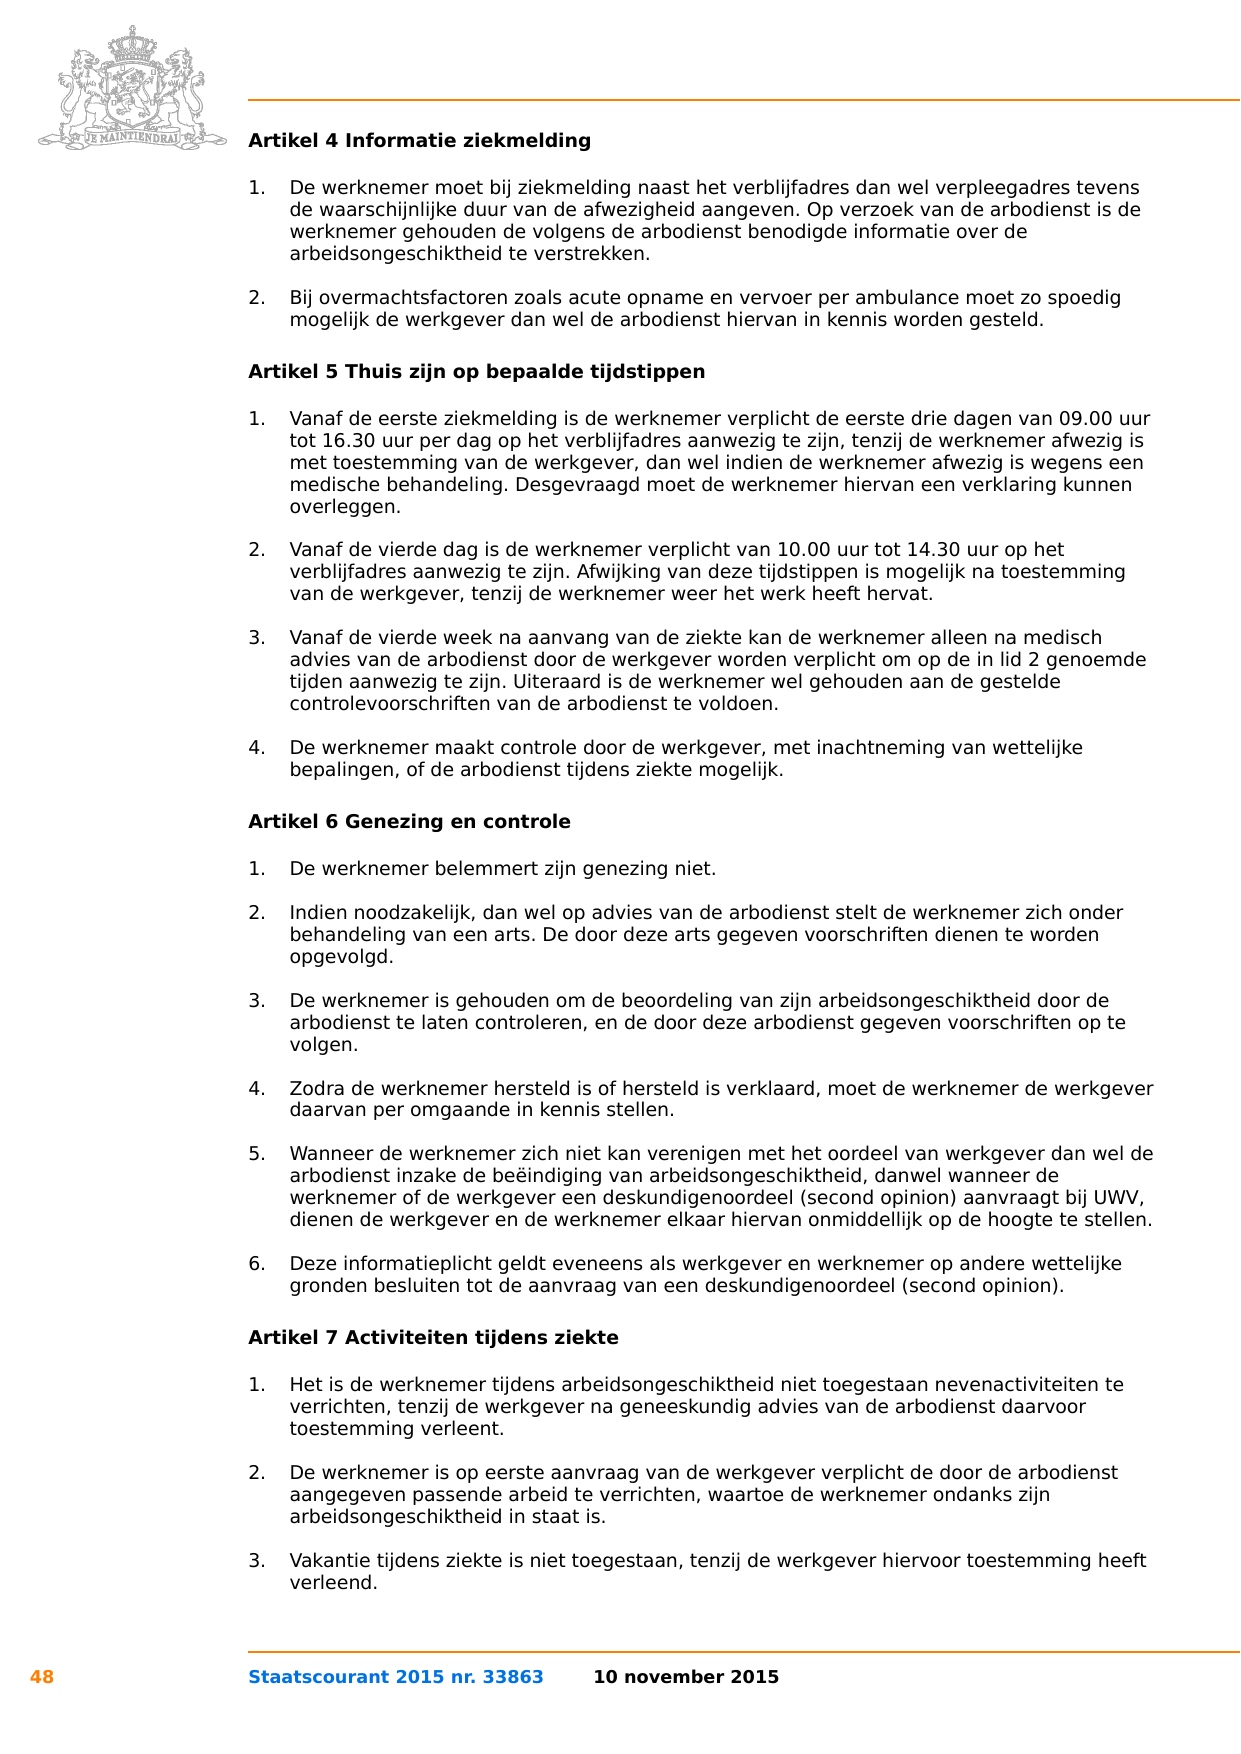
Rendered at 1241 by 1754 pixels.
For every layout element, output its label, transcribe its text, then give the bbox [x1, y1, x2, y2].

text 2. Indien noodzakelijk, dan wel op advies van de arbodienst stelt de werknemer zich onder behandeling van een arts. De door deze arts gegeven voorschriften dienen te worden opgevolgd. [248, 902, 1163, 968]
subtitle Artikel 7 Activiteiten tijdens ziekte [248, 1327, 1163, 1349]
text 1. De werknemer moet bij ziekmelding naast het verblijfadres dan wel verpleegadres tevens de waarschijnlijke duur van de afwezigheid aangeven. Op verzoek van de arbodienst is de werknemer gehouden de volgens de arbodienst benodigde informatie over de arbeidsongeschiktheid te verstrekken. [248, 177, 1163, 265]
text 6. Deze informatieplicht geldt eveneens als werkgever en werknemer op andere wettelijke gronden besluiten tot de aanvraag van een deskundigenoordeel (second opinion). [248, 1253, 1163, 1297]
text 4. Zodra de werknemer hersteld is of hersteld is verklaard, moet de werknemer de werkgever daarvan per omgaande in kennis stellen. [248, 1077, 1163, 1121]
text 5. Wanneer de werknemer zich niet kan verenigen met het oordeel van werkgever dan wel de arbodienst inzake de beëindiging van arbeidsongeschiktheid, danwel wanneer de werknemer of de werkgever een deskundigenoordeel (second opinion) aanvraagt bij UWV, dienen de werkgever en de werknemer elkaar hiervan onmiddellijk op de hoogte te stellen. [248, 1143, 1163, 1231]
text 3. De werknemer is gehouden om de beoordeling van zijn arbeidsongeschiktheid door de arbodienst te laten controleren, en de door deze arbodienst gegeven voorschriften op te volgen. [248, 989, 1163, 1056]
text 1. Het is de werknemer tijdens arbeidsongeschiktheid niet toegestaan nevenactiviteiten te verrichten, tenzij de werkgever na geneeskundig advies van de arbodienst daarvoor toestemming verleent. [248, 1374, 1163, 1440]
text 2. Vanaf de vierde dag is de werknemer verplicht van 10.00 uur tot 14.30 uur op het verblijfadres aanwezig te zijn. Afwijking van deze tijdstippen is mogelijk na toestemming van de werkgever, tenzij de werknemer weer het werk heeft hervat. [248, 539, 1163, 605]
text 1. Vanaf de eerste ziekmelding is de werknemer verplicht de eerste drie dagen van 09.00 uur tot 16.30 uur per dag op het verblijfadres aanwezig te zijn, tenzij de werknemer afwezig is met toestemming van de werkgever, dan wel indien de werknemer afwezig is wegens een medische behandeling. Desgevraagd moet de werknemer hiervan een verklaring kunnen overleggen. [248, 408, 1163, 517]
text 2. Bij overmachtsfactoren zoals acute opname en vervoer per ambulance moet zo spoedig mogelijk de werkgever dan wel de arbodienst hiervan in kennis worden gesteld. [248, 287, 1163, 331]
subtitle Artikel 6 Genezing en controle [248, 811, 1163, 833]
text 4. De werknemer maakt controle door de werkgever, met inachtneming van wettelijke bepalingen, of de arbodienst tijdens ziekte mogelijk. [248, 737, 1163, 781]
subtitle Artikel 4 Informatie ziekmelding [248, 130, 1163, 152]
text 1. De werknemer belemmert zijn genezing niet. [248, 858, 1163, 880]
text 2. De werknemer is op eerste aanvraag van de werkgever verplicht de door de arbodienst aangegeven passende arbeid te verrichten, waartoe de werknemer ondanks zijn arbeidsongeschiktheid in staat is. [248, 1462, 1163, 1528]
picture [38, 25, 227, 150]
text 3. Vanaf de vierde week na aanvang van de ziekte kan de werknemer alleen na medisch advies van de arbodienst door de werkgever worden verplicht om op de in lid 2 genoemde tijden aanwezig te zijn. Uiteraard is de werknemer wel gehouden aan de gestelde controlevoorschriften van de arbodienst te voldoen. [248, 627, 1163, 715]
text 3. Vakantie tijdens ziekte is niet toegestaan, tenzij de werkgever hiervoor toestemming heeft verleend. [248, 1549, 1163, 1593]
subtitle Artikel 5 Thuis zijn op bepaalde tijdstippen [248, 361, 1163, 383]
